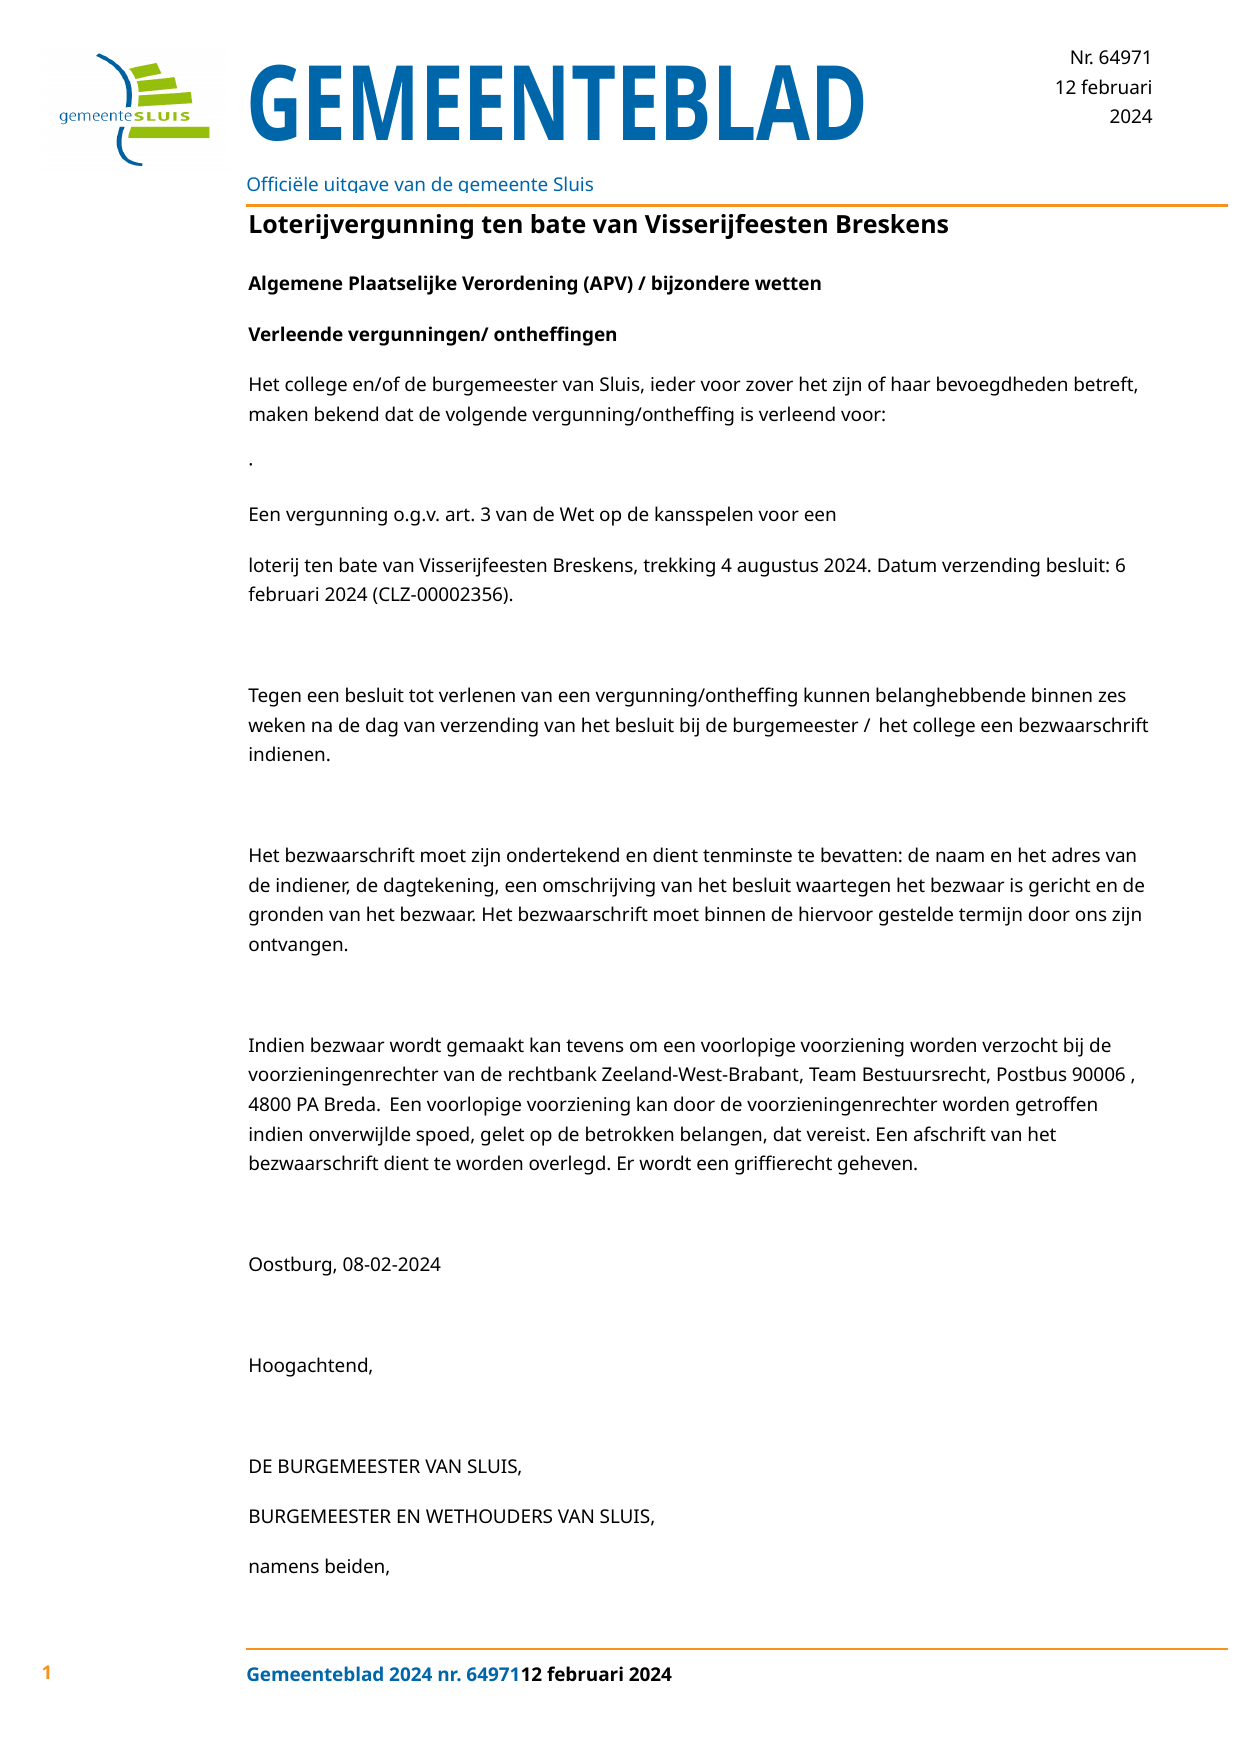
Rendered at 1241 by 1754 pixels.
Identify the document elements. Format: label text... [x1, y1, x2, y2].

text DE BURGEMEESTER VAN SLUIS, [248, 1453, 1152, 1478]
text loterij ten bate van Visserijfeesten Breskens, trekking 4 augustus 2024. Datum verzending besluit: 6 februari 2024 (CLZ-00002356). [248, 552, 1152, 607]
text Loterijvergunning ten bate van Visserijfeesten Breskens [248, 207, 1152, 241]
text Het bezwaarschrift moet zijn ondertekend en dient tenminste te bevatten: de naam en het adres van de indiener, de dagtekening, een omschrijving van het besluit waartegen het bezwaar is gericht en de gronden van het bezwaar. Het bezwaarschrift moet binnen de hiervoor gestelde termijn door ons zijn ontvangen. [248, 842, 1152, 957]
picture [41, 47, 231, 172]
text Oostburg, 08-02-2024 [248, 1251, 1152, 1277]
text Verleende vergunningen/ ontheffingen [248, 321, 1152, 346]
text Algemene Plaatselijke Verordening (APV) / bijzondere wetten [248, 270, 1152, 296]
text Het college en/of de burgemeester van Sluis, ieder voor zover het zijn of haar bevoegdheden betreft, maken bekend dat de volgende vergunning/ontheffing is verleend voor: [248, 371, 1152, 426]
text Indien bezwaar wordt gemaakt kan tevens om een voorlopige voorziening worden verzocht bij de voorzieningenrechter van de rechtbank Zeeland-West-Brabant, Team Bestuursrecht, Postbus 90006 , 4800 PA Breda. Een voorlopige voorziening kan door de voorzieningenrechter worden getroffen indien onverwijlde spoed, gelet op de betrokken belangen, dat vereist. Een afschrift van het bezwaarschrift dient te worden overlegd. Er wordt een griffierecht geheven. [248, 1032, 1152, 1176]
text Hoogachtend, [248, 1352, 1152, 1378]
text Een vergunning o.g.v. art. 3 van de Wet op de kansspelen voor een [248, 502, 1152, 527]
text namens beiden, [248, 1554, 1152, 1579]
text BURGEMEESTER EN WETHOUDERS VAN SLUIS, [248, 1503, 1152, 1529]
text Tegen een besluit tot verlenen van een vergunning/ontheffing kunnen belanghebbende binnen zes weken na de dag van verzending van het besluit bij de burgemeester / het college een bezwaarschrift indienen. [248, 682, 1152, 767]
text · [248, 451, 1152, 477]
